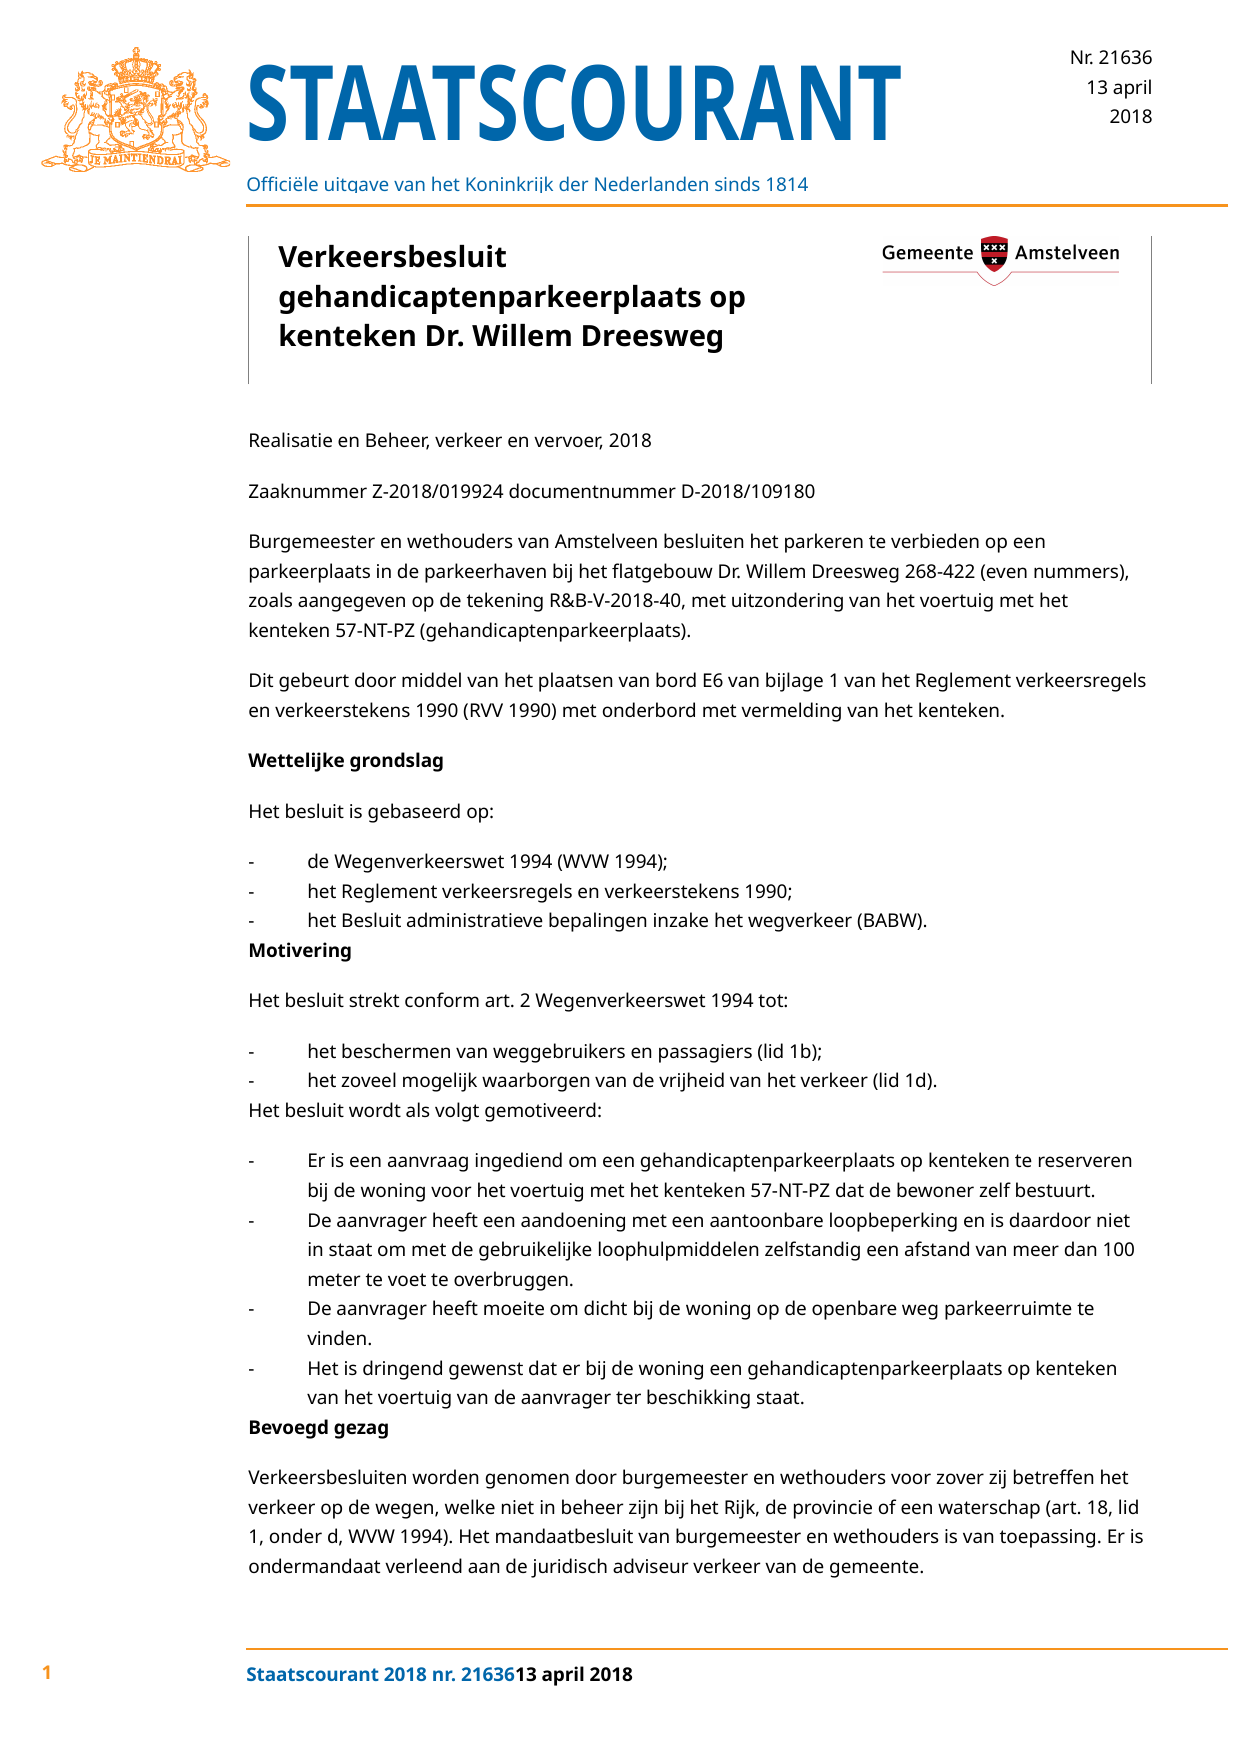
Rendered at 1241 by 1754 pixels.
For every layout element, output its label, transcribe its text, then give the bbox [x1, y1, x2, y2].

text Zaaknummer Z-2018/019924 documentnummer D-2018/109180 [248, 478, 1152, 504]
text Motivering [248, 937, 1152, 963]
list het Reglement verkeersregels en verkeerstekens 1990; [248, 878, 1152, 904]
text Burgemeester en wethouders van Amstelveen besluiten het parkeren te verbieden op een parkeerplaats in de parkeerhaven bij het flatgebouw Dr. Willem Dreesweg 268-422 (even nummers), zoals aangegeven op de tekening R&B-V-2018-40, met uitzondering van het voertuig met het kenteken 57-NT-PZ (gehandicaptenparkeerplaats). [248, 528, 1152, 643]
list het zoveel mogelijk waarborgen van de vrijheid van het verkeer (lid 1d). [248, 1068, 1152, 1093]
picture [882, 236, 1119, 286]
text Bevoegd gezag [248, 1414, 1152, 1439]
text Realisatie en Beheer, verkeer en vervoer, 2018 [248, 428, 1152, 453]
list het beschermen van weggebruikers en passagiers (lid 1b); [248, 1038, 1152, 1064]
list De aanvrager heeft moeite om dicht bij de woning op de openbare weg parkeerruimte te vinden. [248, 1296, 1152, 1351]
list het Besluit administratieve bepalingen inzake het wegverkeer (BABW). [248, 908, 1152, 933]
table_header [850, 236, 1151, 384]
list Er is een aanvraag ingediend om een gehandicaptenparkeerplaats op kenteken te reserveren bij de woning voor het voertuig met het kenteken 57-NT-PZ dat de bewoner zelf bestuurt. [248, 1148, 1152, 1203]
text Het besluit strekt conform art. 2 Wegenverkeerswet 1994 tot: [248, 988, 1152, 1013]
picture [41, 47, 231, 172]
list Het is dringend gewenst dat er bij de woning een gehandicaptenparkeerplaats op kenteken van het voertuig van de aanvrager ter beschikking staat. [248, 1355, 1152, 1410]
text Wettelijke grondslag [248, 748, 1152, 773]
list de Wegenverkeerswet 1994 (WVW 1994); [248, 848, 1152, 874]
text Dit gebeurt door middel van het plaatsen van bord E6 van bijlage 1 van het Reglement verkeersregels en verkeerstekens 1990 (RVV 1990) met onderbord met vermelding van het kenteken. [248, 668, 1152, 723]
list De aanvrager heeft een aandoening met een aantoonbare loopbeperking en is daardoor niet in staat om met de gebruikelijke loophulpmiddelen zelfstandig een afstand van meer dan 100 meter te voet te overbruggen. [248, 1207, 1152, 1292]
table_header Verkeersbesluit gehandicaptenparkeerplaats op kenteken Dr. Willem Dreesweg [249, 236, 850, 384]
text Het besluit wordt als volgt gemotiveerd: [248, 1097, 1152, 1123]
text Verkeersbesluiten worden genomen door burgemeester en wethouders voor zover zij betreffen het verkeer op de wegen, welke niet in beheer zijn bij het Rijk, de provincie of een waterschap (art. 18, lid 1, onder d, WVW 1994). Het mandaatbesluit van burgemeester en wethouders is van toepassing. Er is ondermandaat verleend aan de juridisch adviseur verkeer van de gemeente. [248, 1464, 1152, 1579]
text Het besluit is gebaseerd op: [248, 798, 1152, 824]
